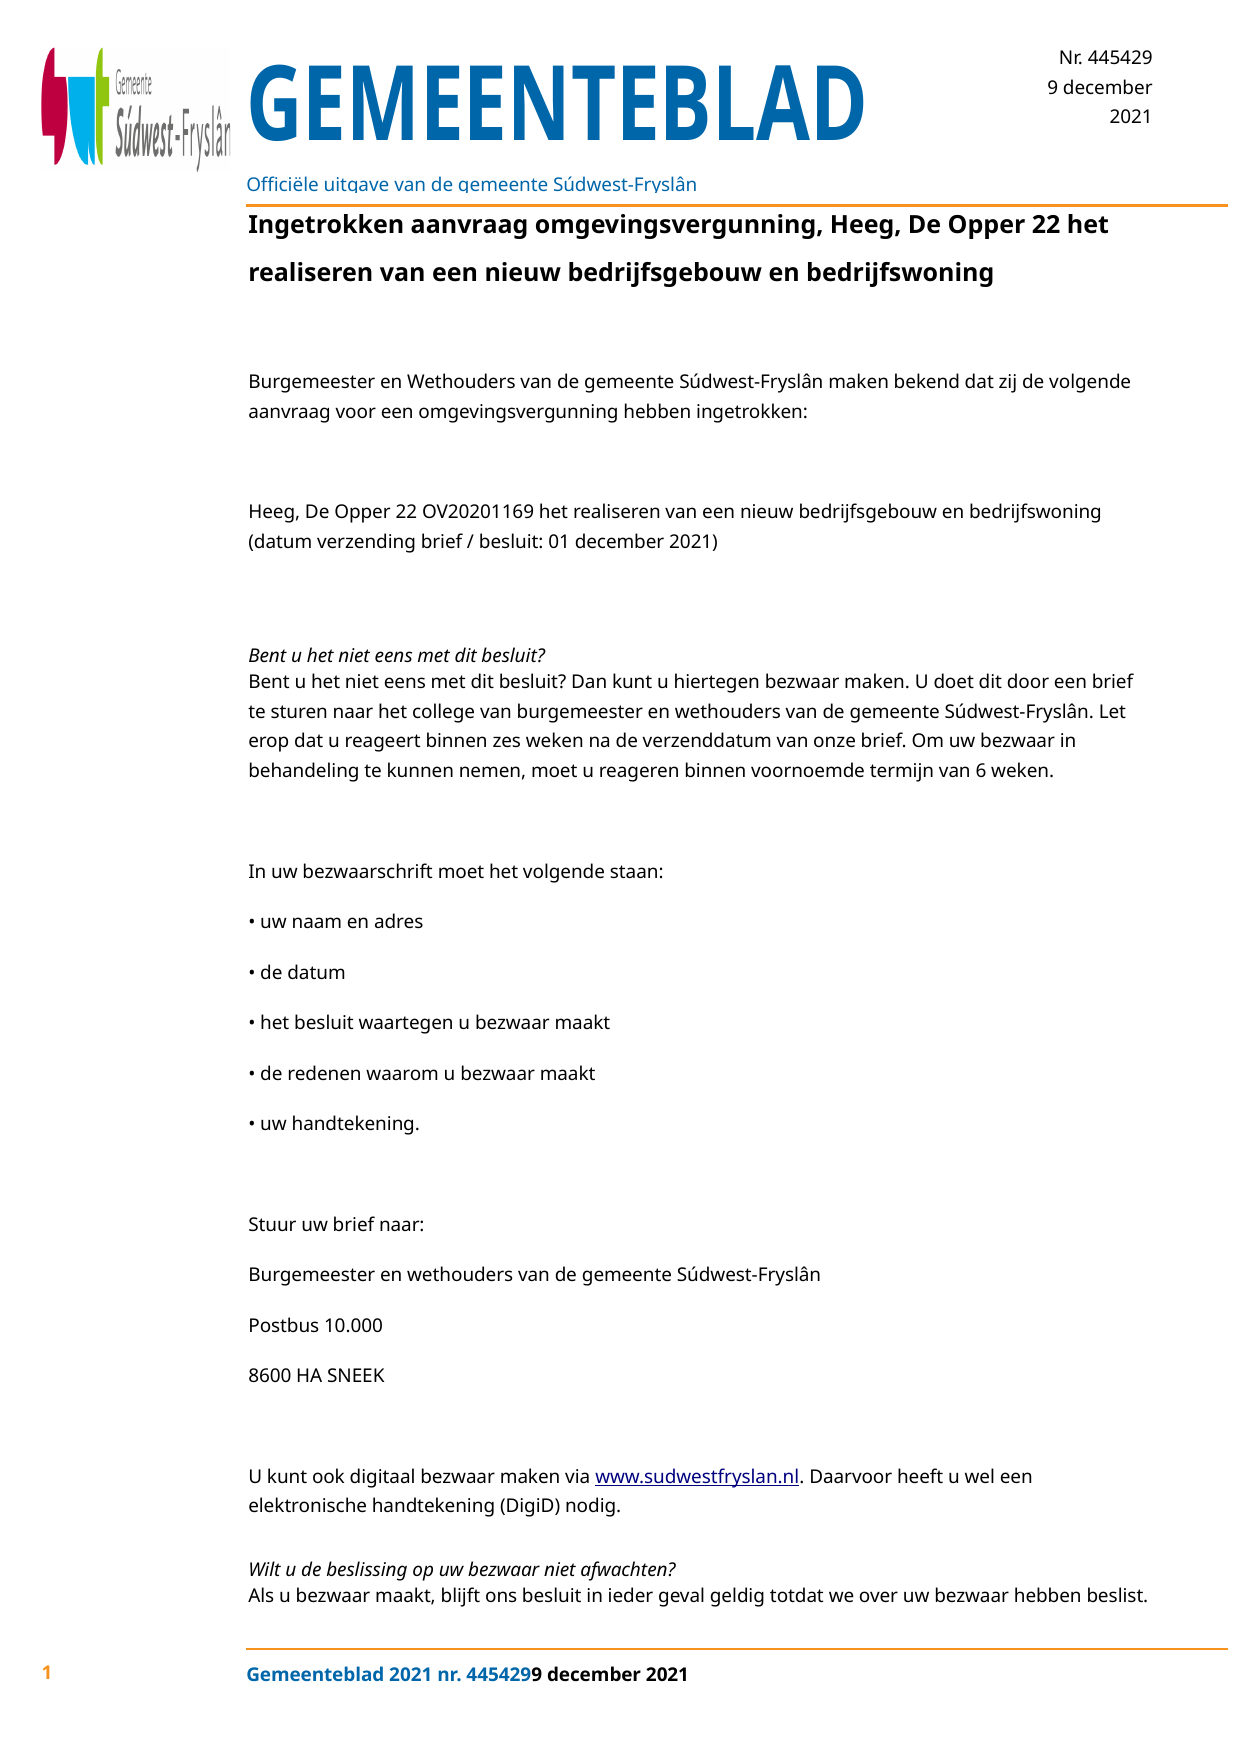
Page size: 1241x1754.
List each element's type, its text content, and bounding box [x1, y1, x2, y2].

text Postbus 10.000 [248, 1312, 1152, 1337]
text • uw handtekening. [248, 1110, 1152, 1136]
text Bent u het niet eens met dit besluit? [248, 643, 1152, 668]
picture [41, 47, 231, 172]
text U kunt ook digitaal bezwaar maken via www.sudwestfryslan.nl. Daarvoor heeft u wel een elektronische handtekening (DigiD) nodig. [248, 1463, 1152, 1518]
text Burgemeester en Wethouders van de gemeente Súdwest-Fryslân maken bekend dat zij de volgende aanvraag voor een omgevingsvergunning hebben ingetrokken: [248, 368, 1152, 424]
text • het besluit waartegen u bezwaar maakt [248, 1009, 1152, 1035]
text In uw bezwaarschrift moet het volgende staan: [248, 858, 1152, 884]
text Burgemeester en wethouders van de gemeente Súdwest-Fryslân [248, 1261, 1152, 1287]
text Heeg, De Opper 22 OV20201169 het realiseren van een nieuw bedrijfsgebouw en bedrijfswoning (datum verzending brief / besluit: 01 december 2021) [248, 499, 1152, 554]
text Wilt u de beslissing op uw bezwaar niet afwachten? [248, 1557, 1152, 1582]
text Als u bezwaar maakt, blijft ons besluit in ieder geval geldig totdat we over uw bezwaar hebben beslist. [248, 1582, 1152, 1608]
text • de datum [248, 959, 1152, 984]
text Ingetrokken aanvraag omgevingsvergunning, Heeg, De Opper 22 het realiseren van een nieuw bedrijfsgebouw en bedrijfswoning [248, 207, 1152, 288]
text • uw naam en adres [248, 908, 1152, 934]
text 8600 HA SNEEK [248, 1362, 1152, 1388]
text • de redenen waarom u bezwaar maakt [248, 1060, 1152, 1085]
text Bent u het niet eens met dit besluit? Dan kunt u hiertegen bezwaar maken. U doet dit door een brief te sturen naar het college van burgemeester en wethouders van de gemeente Súdwest-Fryslân. Let erop dat u reageert binnen zes weken na de verzenddatum van onze brief. Om uw bezwaar in behandeling te kunnen nemen, moet u reageren binnen voornoemde termijn van 6 weken. [248, 668, 1152, 783]
text Stuur uw brief naar: [248, 1211, 1152, 1237]
